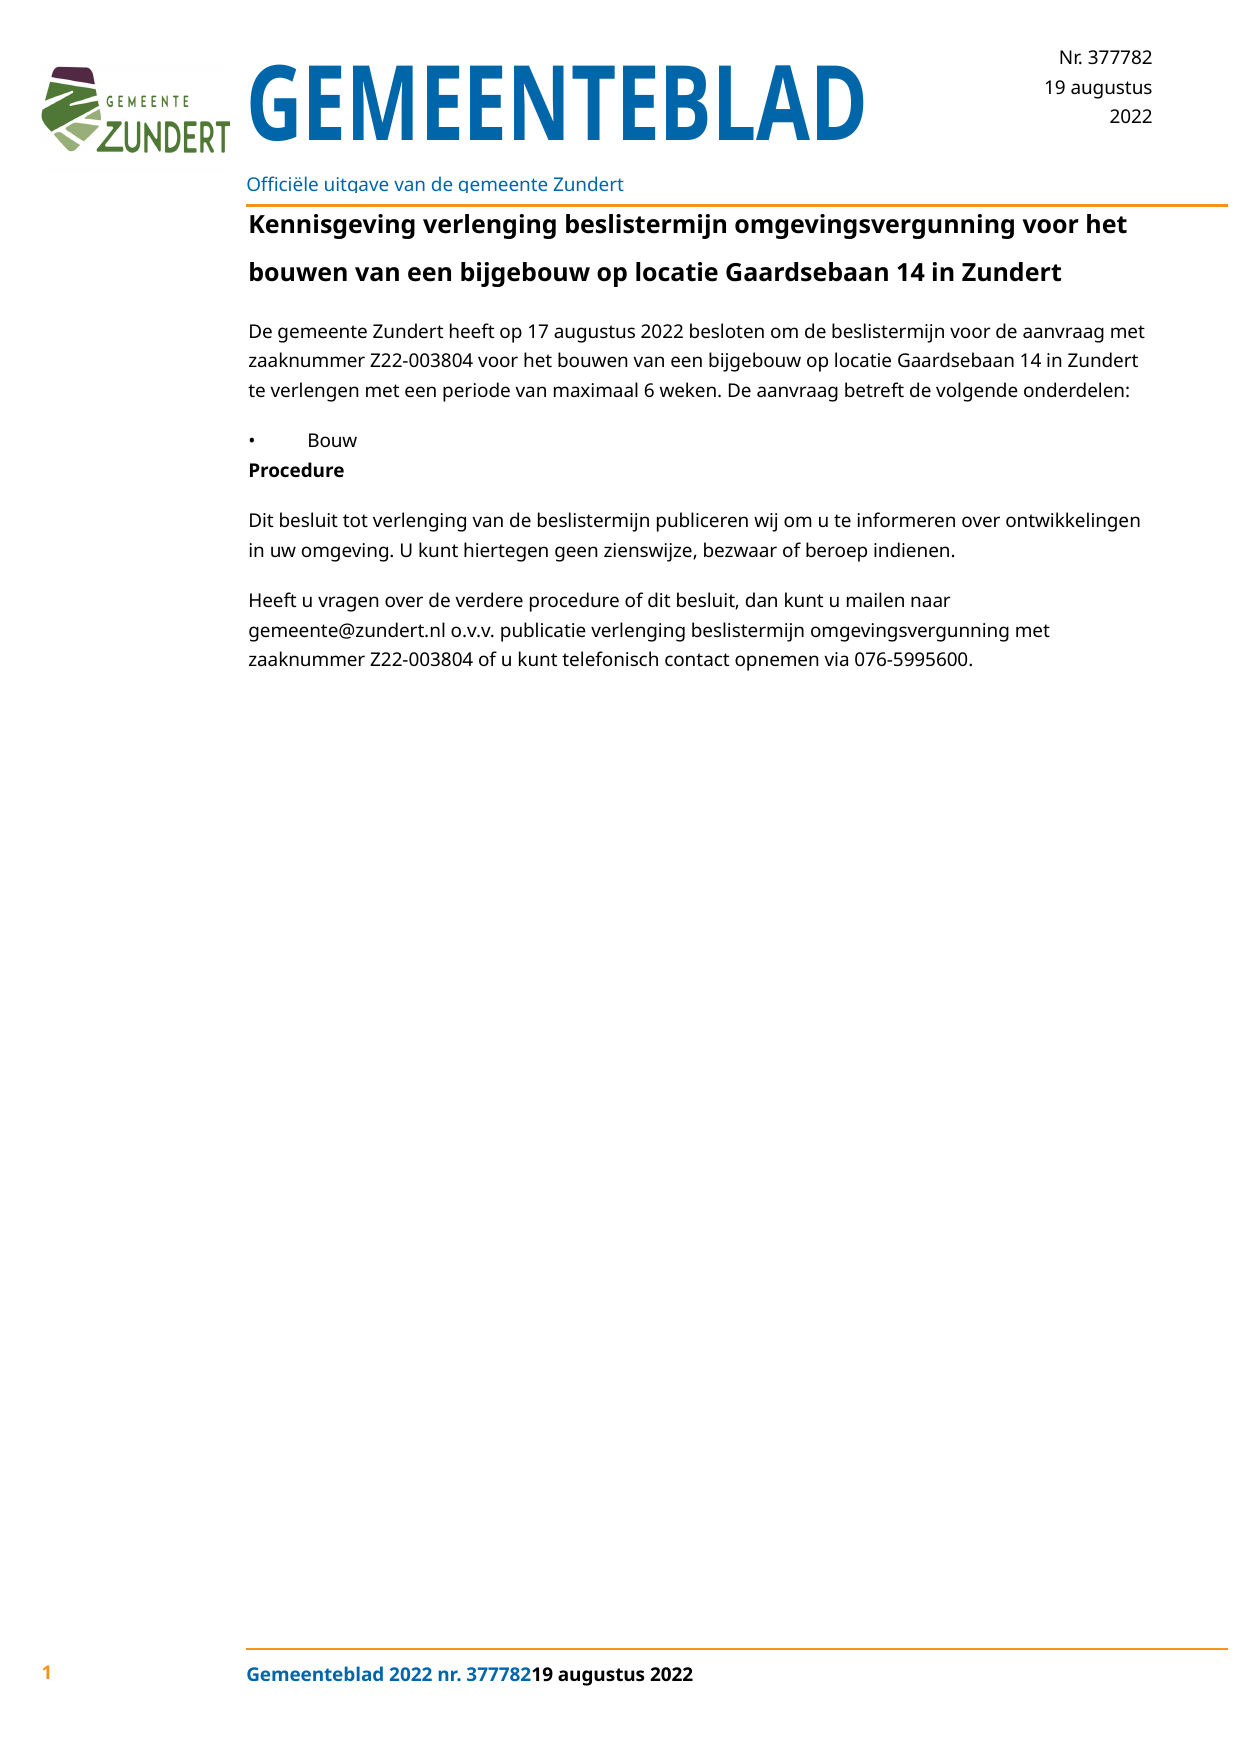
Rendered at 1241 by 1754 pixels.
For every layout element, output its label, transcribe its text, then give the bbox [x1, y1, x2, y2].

text Kennisgeving verlenging beslistermijn omgevingsvergunning voor het bouwen van een bijgebouw op locatie Gaardsebaan 14 in Zundert [248, 207, 1152, 288]
text Heeft u vragen over de verdere procedure of dit besluit, dan kunt u mailen naar gemeente@zundert.nl o.v.v. publicatie verlenging beslistermijn omgevingsvergunning met zaaknummer Z22-003804 of u kunt telefonisch contact opnemen via 076-5995600. [248, 587, 1152, 672]
text De gemeente Zundert heeft op 17 augustus 2022 besloten om de beslistermijn voor de aanvraag met zaaknummer Z22-003804 voor het bouwen van een bijgebouw op locatie Gaardsebaan 14 in Zundert te verlengen met een periode van maximaal 6 weken. De aanvraag betreft de volgende onderdelen: [248, 318, 1152, 403]
picture [41, 47, 231, 172]
list Bouw [248, 427, 1152, 453]
text Dit besluit tot verlenging van de beslistermijn publiceren wij om u te informeren over ontwikkelingen in uw omgeving. U kunt hiertegen geen zienswijze, bezwaar of beroep indienen. [248, 507, 1152, 563]
text Procedure [248, 457, 1152, 483]
